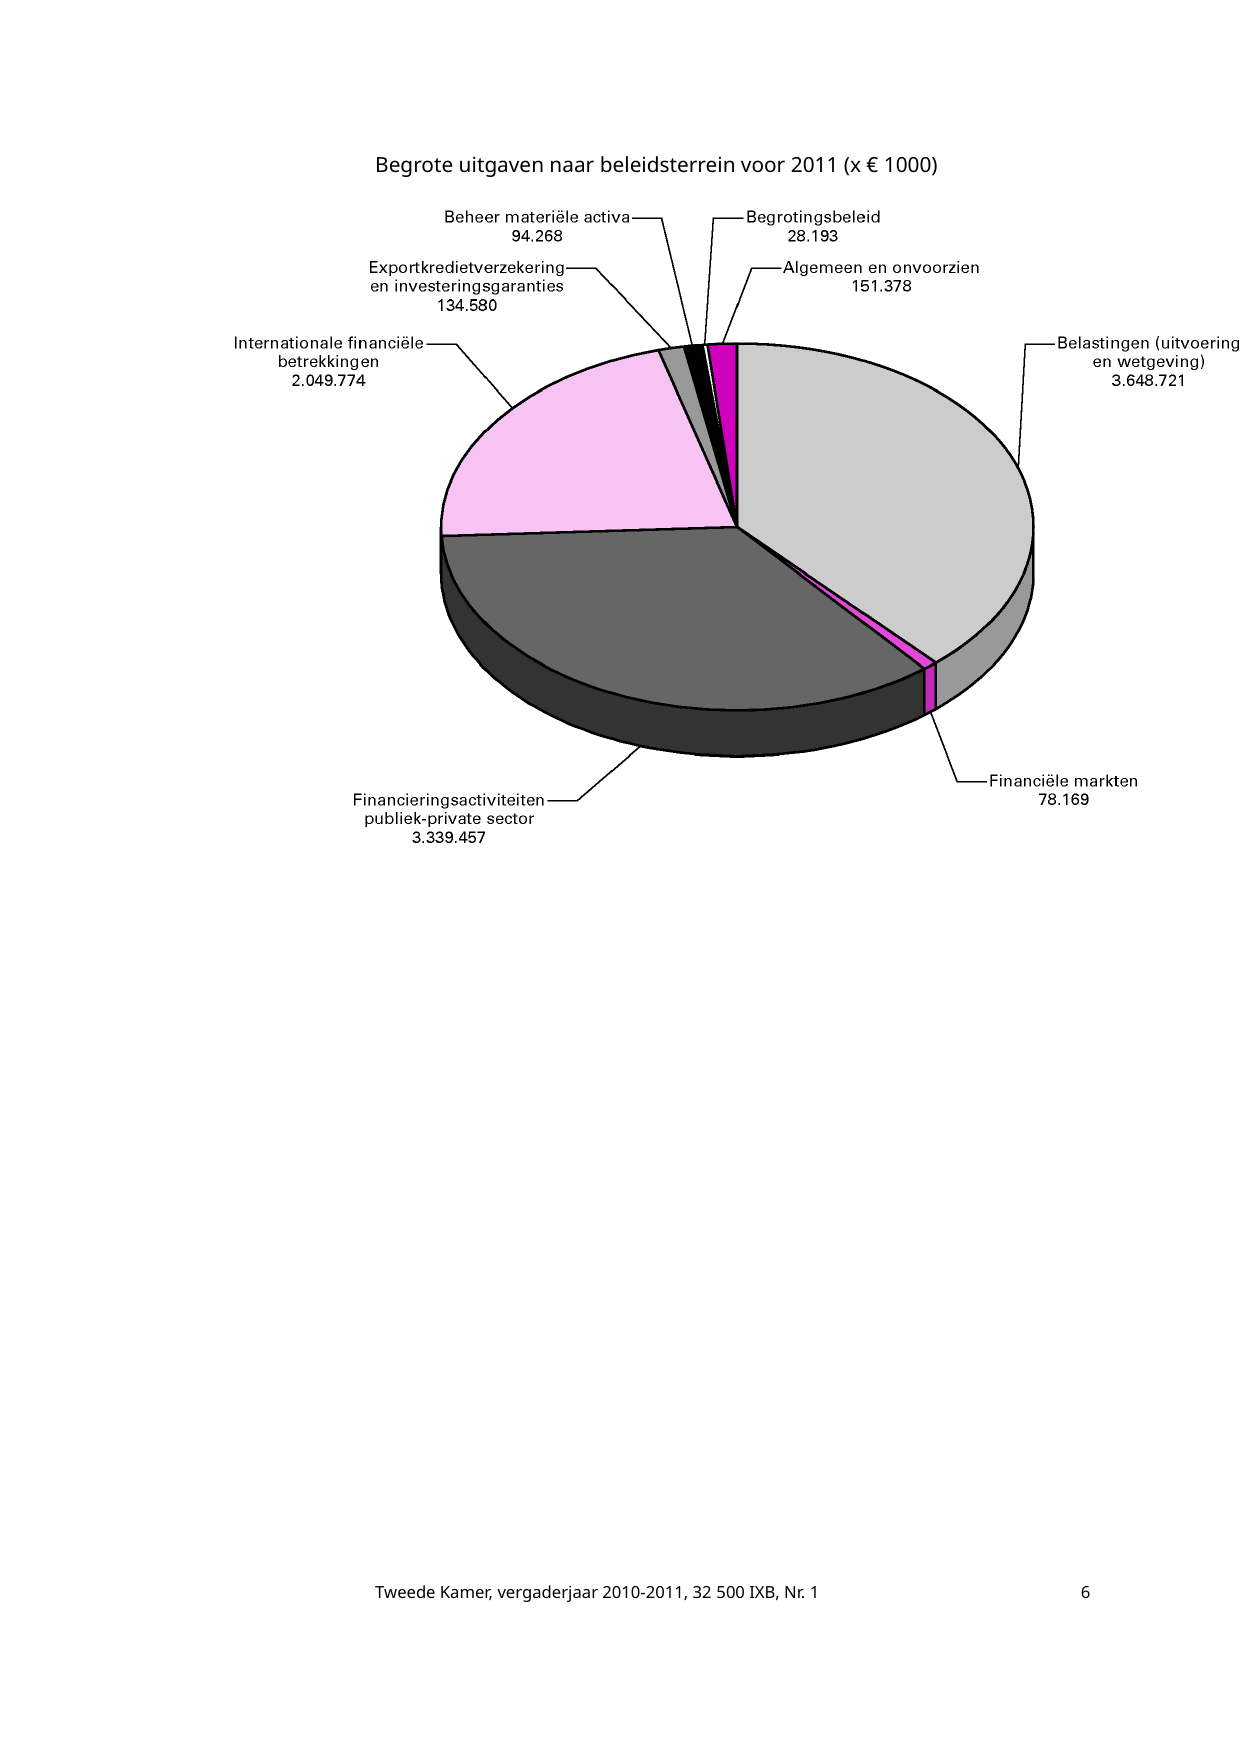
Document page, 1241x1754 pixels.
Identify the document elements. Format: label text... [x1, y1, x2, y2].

text Begrote uitgaven naar beleidsterrein voor 2011 (x € 1000) [375, 150, 1090, 178]
picture [233, 208, 1241, 847]
